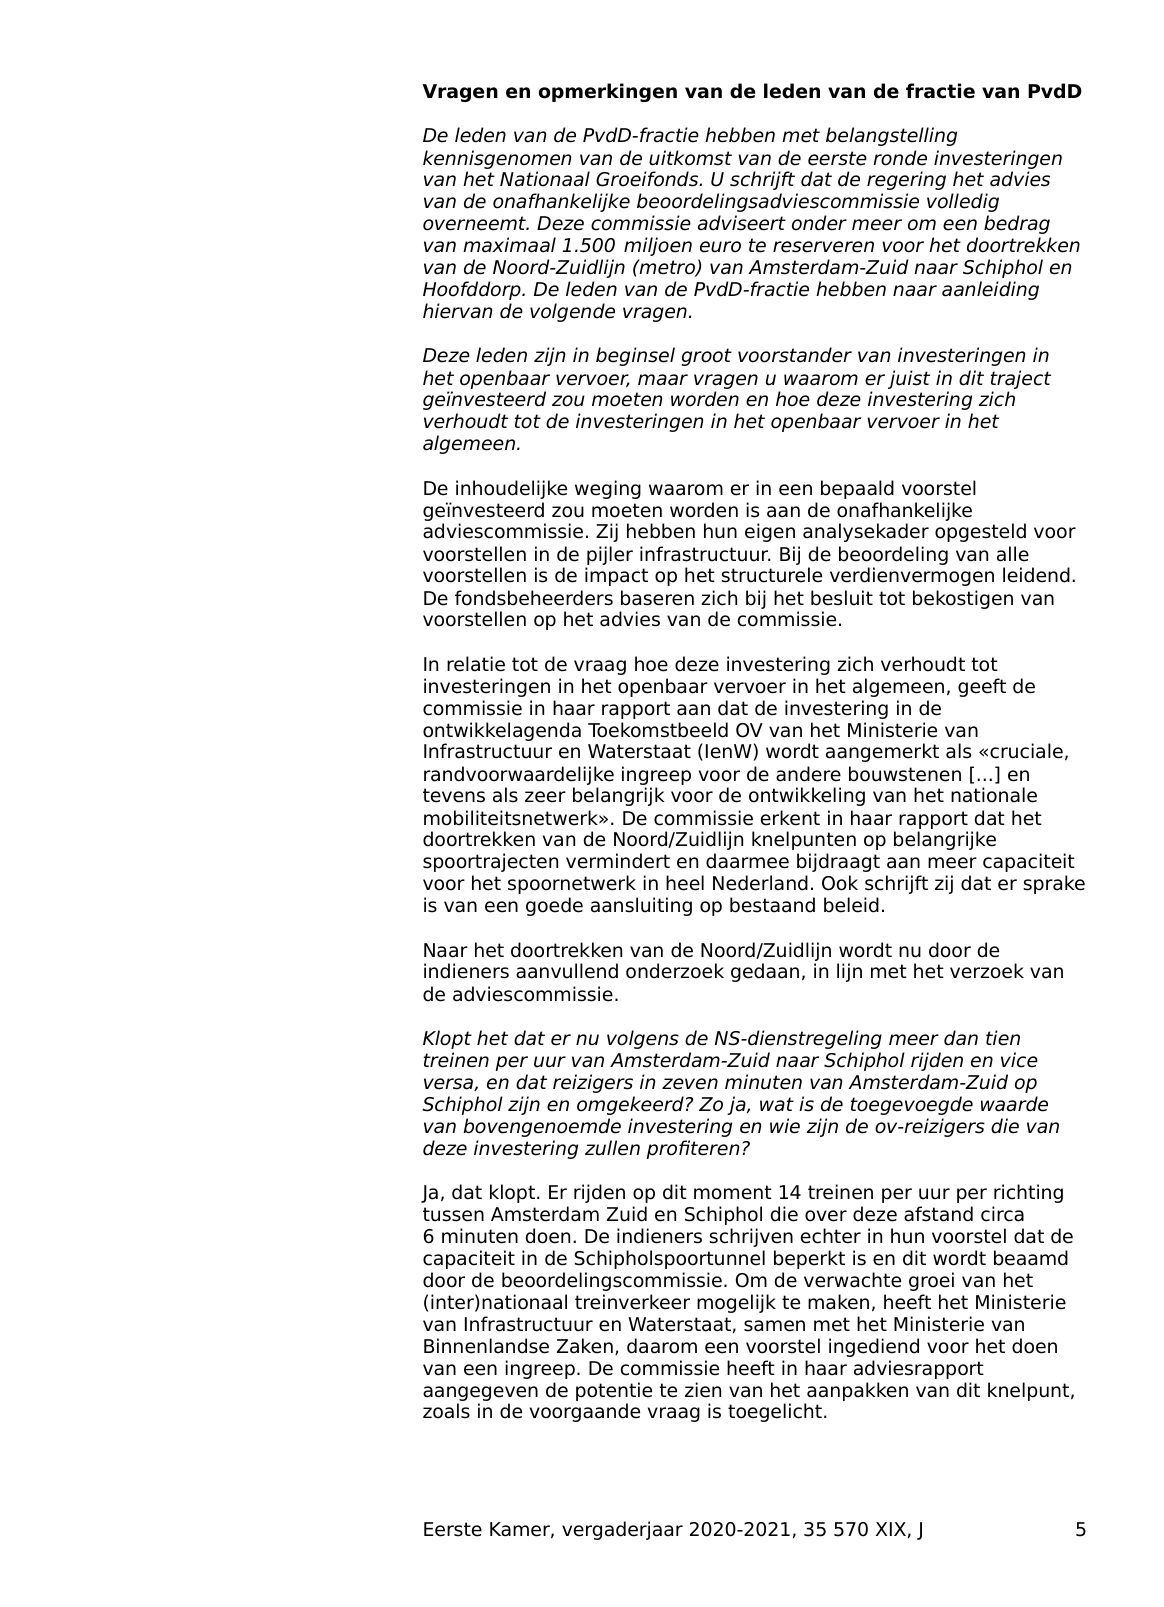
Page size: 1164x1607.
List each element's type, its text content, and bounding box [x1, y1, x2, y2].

text De inhoudelijke weging waarom er in een bepaald voorstel geïnvesteerd zou moeten worden is aan de onafhankelijke adviescommissie. Zij hebben hun eigen analysekader opgesteld voor voorstellen in de pijler infrastructuur. Bij de beoordeling van alle voorstellen is de impact op het structurele verdienvermogen leidend. De fondsbeheerders baseren zich bij het besluit tot bekostigen van voorstellen op het advies van de commissie. [422, 477, 1087, 631]
text Deze leden zijn in beginsel groot voorstander van investeringen in het openbaar vervoer, maar vragen u waarom er juist in dit traject geïnvesteerd zou moeten worden en hoe deze investering zich verhoudt tot de investeringen in het openbaar vervoer in het algemeen. [422, 345, 1087, 455]
subtitle Vragen en opmerkingen van de leden van de fractie van PvdD [422, 81, 1087, 103]
text Klopt het dat er nu volgens de NS-dienstregeling meer dan tien treinen per uur van Amsterdam-Zuid naar Schiphol rijden en vice versa, en dat reizigers in zeven minuten van Amsterdam-Zuid op Schiphol zijn en omgekeerd? Zo ja, wat is de toegevoegde waarde van bovengenoemde investering en wie zijn de ov-reizigers die van deze investering zullen profiteren? [422, 1028, 1087, 1159]
text In relatie tot de vraag hoe deze investering zich verhoudt tot investeringen in het openbaar vervoer in het algemeen, geeft de commissie in haar rapport aan dat de investering in de ontwikkelagenda Toekomstbeeld OV van het Ministerie van Infrastructuur en Waterstaat (IenW) wordt aangemerkt als «cruciale, randvoorwaardelijke ingreep voor de andere bouwstenen [...] en tevens als zeer belangrijk voor de ontwikkeling van het nationale mobiliteitsnetwerk». De commissie erkent in haar rapport dat het doortrekken van de Noord/Zuidlijn knelpunten op belangrijke spoortrajecten vermindert en daarmee bijdraagt aan meer capaciteit voor het spoornetwerk in heel Nederland. Ook schrijft zij dat er sprake is van een goede aansluiting op bestaand beleid. [422, 653, 1087, 917]
text De leden van de PvdD-fractie hebben met belangstelling kennisgenomen van de uitkomst van de eerste ronde investeringen van het Nationaal Groeifonds. U schrijft dat de regering het advies van de onafhankelijke beoordelingsadviescommissie volledig overneemt. Deze commissie adviseert onder meer om een bedrag van maximaal 1.500 miljoen euro te reserveren voor het doortrekken van de Noord-Zuidlijn (metro) van Amsterdam-Zuid naar Schiphol en Hoofddorp. De leden van de PvdD-fractie hebben naar aanleiding hiervan de volgende vragen. [422, 125, 1087, 323]
text Naar het doortrekken van de Noord/Zuidlijn wordt nu door de indieners aanvullend onderzoek gedaan, in lijn met het verzoek van de adviescommissie. [422, 939, 1087, 1005]
text Ja, dat klopt. Er rijden op dit moment 14 treinen per uur per richting tussen Amsterdam Zuid en Schiphol die over deze afstand circa 6 minuten doen. De indieners schrijven echter in hun voorstel dat de capaciteit in de Schipholspoortunnel beperkt is en dit wordt beaamd door de beoordelingscommissie. Om de verwachte groei van het (inter)nationaal treinverkeer mogelijk te maken, heeft het Ministerie van Infrastructuur en Waterstaat, samen met het Ministerie van Binnenlandse Zaken, daarom een voorstel ingediend voor het doen van een ingreep. De commissie heeft in haar adviesrapport aangegeven de potentie te zien van het aanpakken van dit knelpunt, zoals in de voorgaande vraag is toegelicht. [422, 1182, 1087, 1423]
